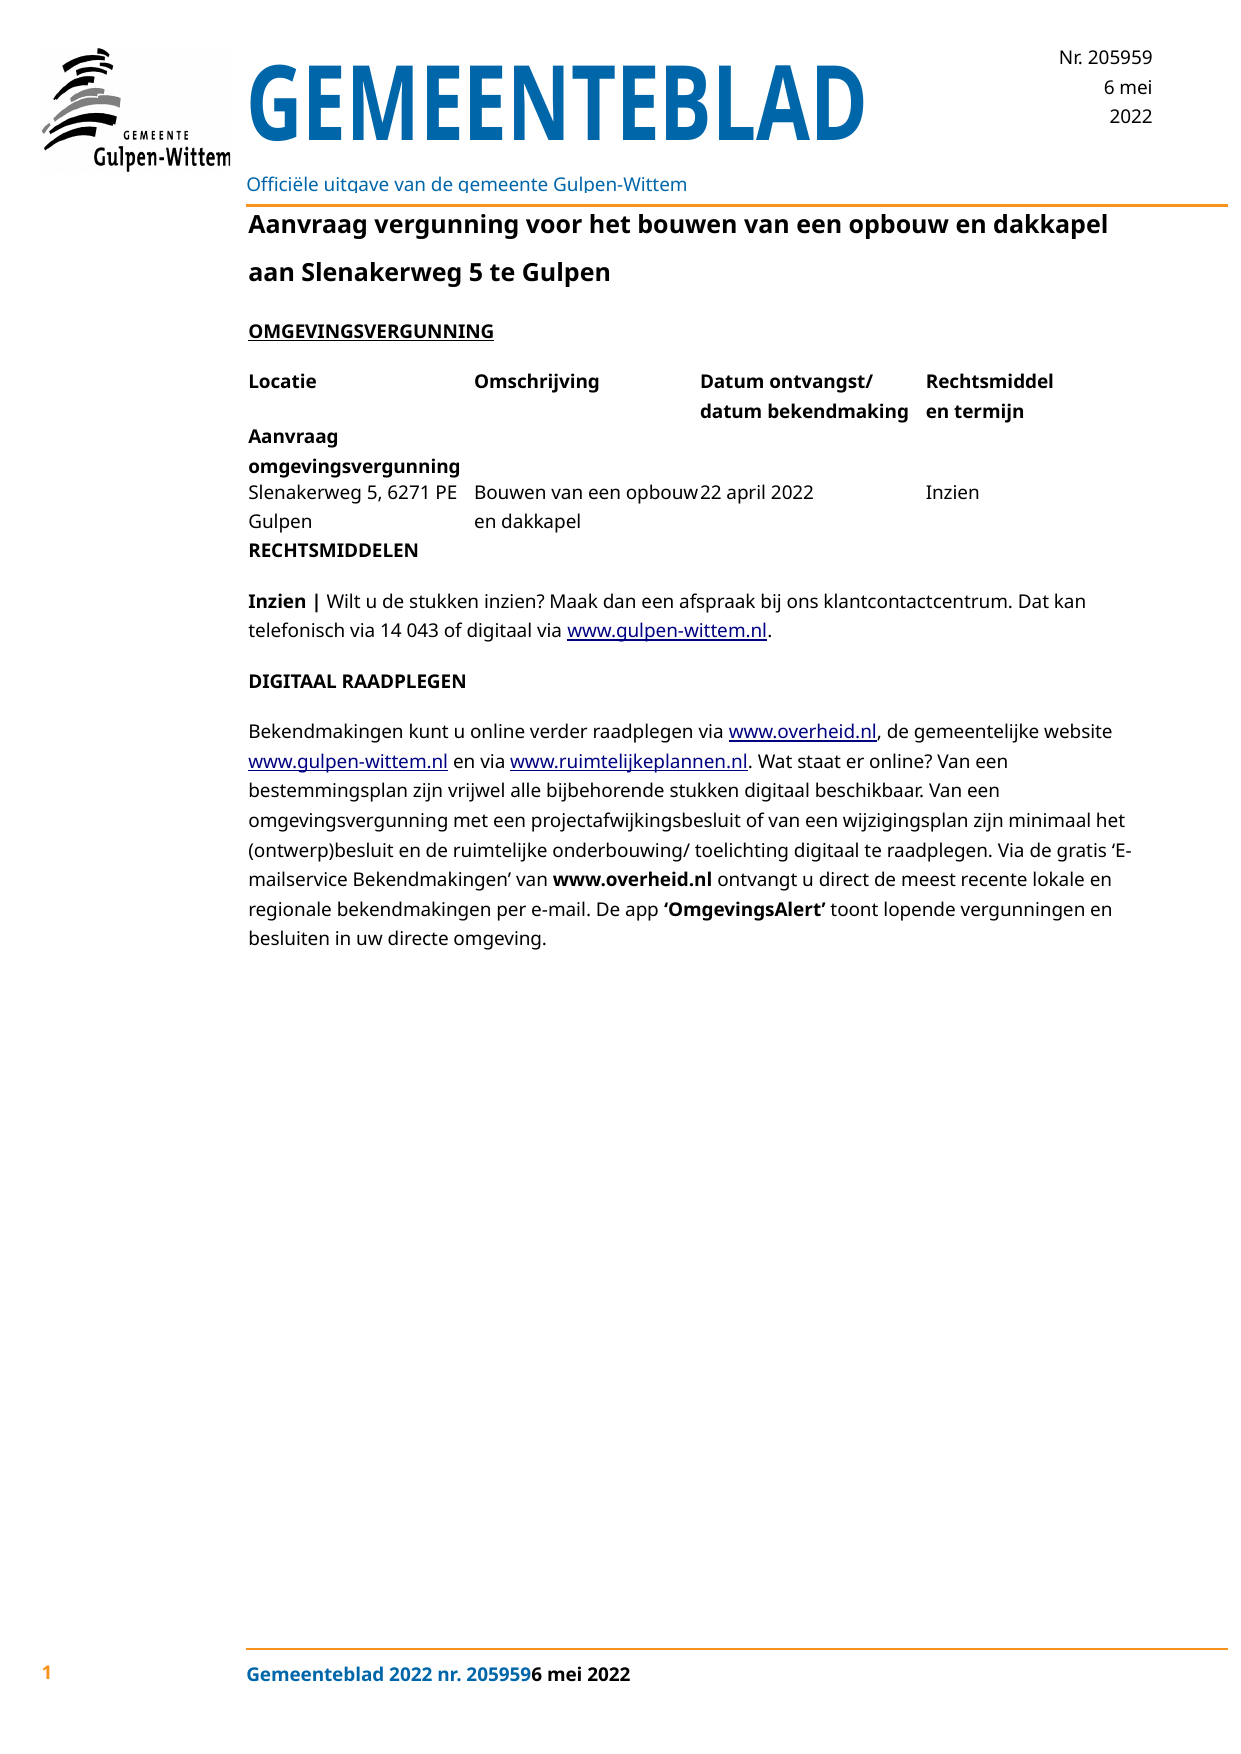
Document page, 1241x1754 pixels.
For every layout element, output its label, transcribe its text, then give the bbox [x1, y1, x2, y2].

table_cell [474, 424, 700, 479]
table_header Locatie [248, 369, 474, 424]
table_cell Bouwen van een opbouw en dakkapel [474, 479, 700, 534]
text RECHTSMIDDELEN [248, 538, 1152, 563]
table_cell [700, 424, 926, 479]
table_cell Inzien [926, 479, 1152, 534]
table_cell Aanvraag omgevingsvergunning [248, 424, 474, 479]
text Aanvraag vergunning voor het bouwen van een opbouw en dakkapel aan Slenakerweg 5 te Gulpen [248, 207, 1152, 288]
table_cell Slenakerweg 5, 6271 PE Gulpen [248, 479, 474, 534]
text Inzien | Wilt u de stukken inzien? Maak dan een afspraak bij ons klantcontactcentrum. Dat kan telefonisch via 14 043 of digitaal via www.gulpen-wittem.nl. [248, 588, 1152, 643]
table_cell [926, 424, 1152, 479]
table_header Rechtsmiddel en termijn [926, 369, 1152, 424]
table_cell 22 april 2022 [700, 479, 926, 534]
picture [41, 47, 231, 172]
table_header Datum ontvangst/ datum bekendmaking [700, 369, 926, 424]
text Bekendmakingen kunt u online verder raadplegen via www.overheid.nl, de gemeentelijke website www.gulpen-wittem.nl en via www.ruimtelijkeplannen.nl. Wat staat er online? Van een bestemmingsplan zijn vrijwel alle bijbehorende stukken digitaal beschikbaar. Van een omgevingsvergunning met een projectafwijkingsbesluit of van een wijzigingsplan zijn minimaal het (ontwerp)besluit en de ruimtelijke onderbouwing/ toelichting digitaal te raadplegen. Via de gratis ‘E-mailservice Bekendmakingen’ van www.overheid.nl ontvangt u direct de meest recente lokale en regionale bekendmakingen per e-mail. De app ‘OmgevingsAlert’ toont lopende vergunningen en besluiten in uw directe omgeving. [248, 718, 1152, 951]
table_header Omschrijving [474, 369, 700, 424]
text DIGITAAL RAADPLEGEN [248, 668, 1152, 694]
text OMGEVINGSVERGUNNING [248, 318, 1152, 344]
